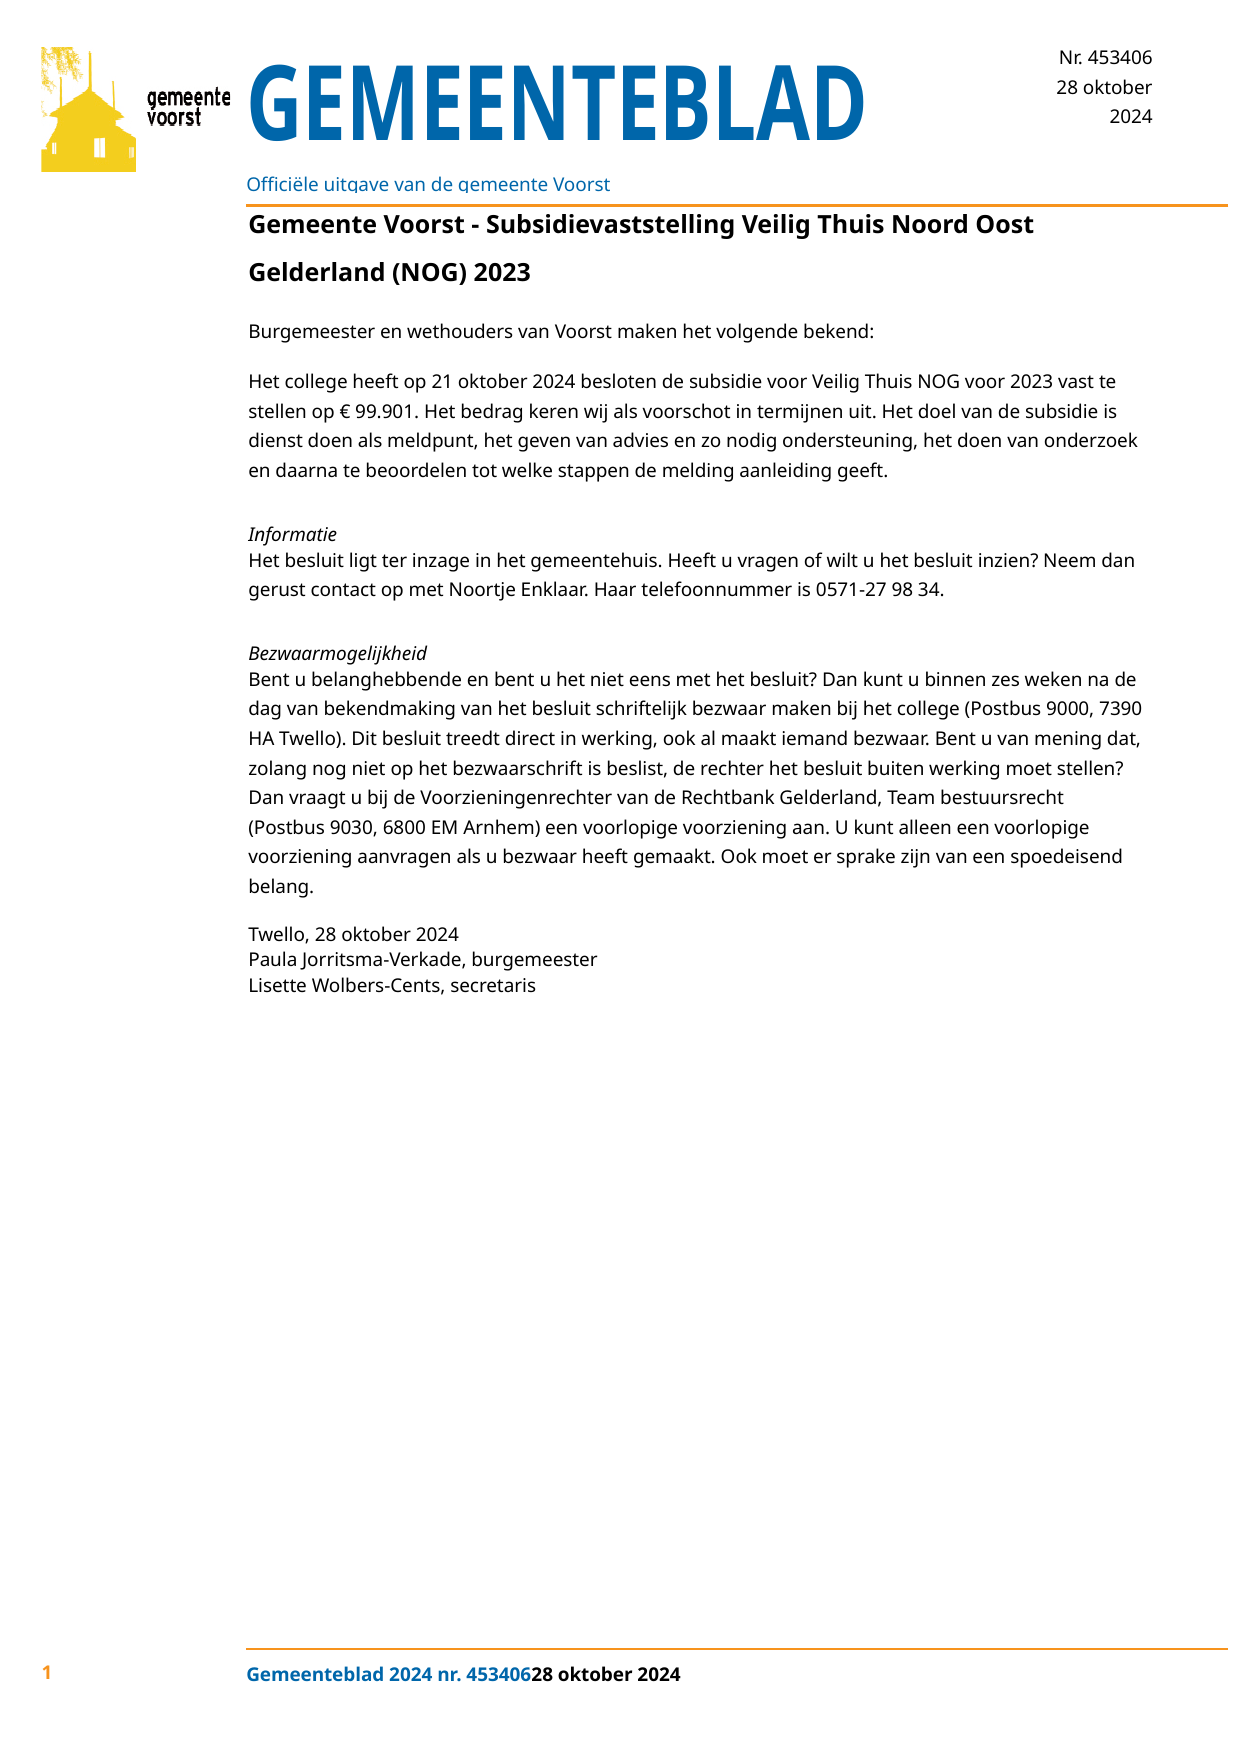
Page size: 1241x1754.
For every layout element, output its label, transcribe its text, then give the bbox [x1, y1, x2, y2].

text Burgemeester en wethouders van Voorst maken het volgende bekend: [248, 318, 1152, 344]
text Het college heeft op 21 oktober 2024 besloten de subsidie voor Veilig Thuis NOG voor 2023 vast te stellen op € 99.901. Het bedrag keren wij als voorschot in termijnen uit. Het doel van de subsidie is dienst doen als meldpunt, het geven van advies en zo nodig ondersteuning, het doen van onderzoek en daarna te beoordelen tot welke stappen de melding aanleiding geeft. [248, 368, 1152, 483]
text Informatie [248, 521, 1152, 547]
text Lisette Wolbers-Cents, secretaris [248, 972, 1152, 998]
text Bezwaarmogelijkheid [248, 640, 1152, 666]
text Gemeente Voorst - Subsidievaststelling Veilig Thuis Noord Oost Gelderland (NOG) 2023 [248, 207, 1152, 288]
text Bent u belanghebbende en bent u het niet eens met het besluit? Dan kunt u binnen zes weken na de dag van bekendmaking van het besluit schriftelijk bezwaar maken bij het college (Postbus 9000, 7390 HA Twello). Dit besluit treedt direct in werking, ook al maakt iemand bezwaar. Bent u van mening dat, zolang nog niet op het bezwaarschrift is beslist, de rechter het besluit buiten werking moet stellen? Dan vraagt u bij de Voorzieningenrechter van de Rechtbank Gelderland, Team bestuursrecht (Postbus 9030, 6800 EM Arnhem) een voorlopige voorziening aan. U kunt alleen een voorlopige voorziening aanvragen als u bezwaar heeft gemaakt. Ook moet er sprake zijn van een spoedeisend belang. [248, 666, 1152, 899]
text Het besluit ligt ter inzage in het gemeentehuis. Heeft u vragen of wilt u het besluit inzien? Neem dan gerust contact op met Noortje Enklaar. Haar telefoonnummer is 0571-27 98 34. [248, 547, 1152, 602]
text Twello, 28 oktober 2024 [248, 921, 1152, 947]
text Paula Jorritsma-Verkade, burgemeester [248, 947, 1152, 972]
picture [41, 47, 231, 172]
